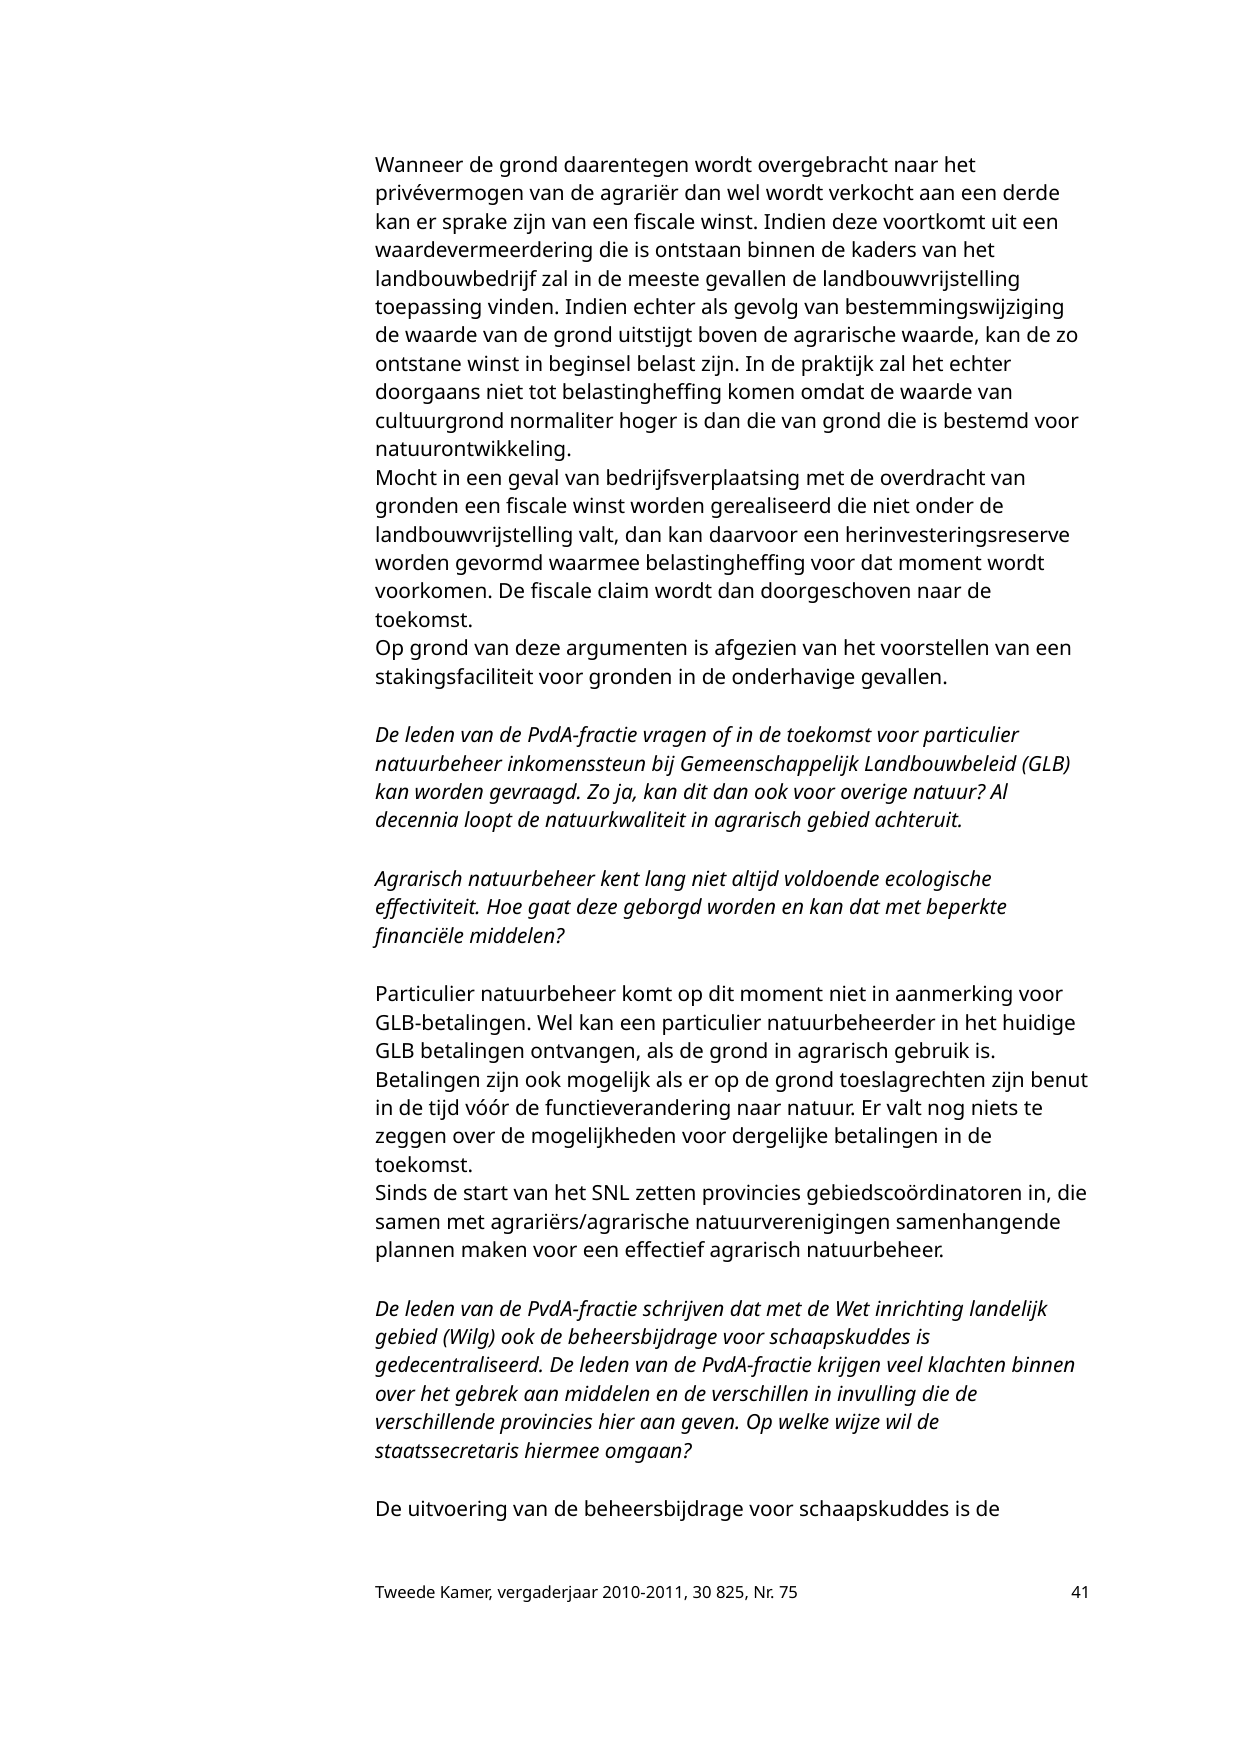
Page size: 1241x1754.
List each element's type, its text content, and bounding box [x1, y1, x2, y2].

text De uitvoering van de beheersbijdrage voor schaapskuddes is de [375, 1494, 1090, 1523]
text Op grond van deze argumenten is afgezien van het voorstellen van een stakingsfaciliteit voor gronden in de onderhavige gevallen. [375, 633, 1090, 690]
text Wanneer de grond daarentegen wordt overgebracht naar het privévermogen van de agrariër dan wel wordt verkocht aan een derde kan er sprake zijn van een fiscale winst. Indien deze voortkomt uit een waardevermeerdering die is ontstaan binnen de kaders van het landbouwbedrijf zal in de meeste gevallen de landbouwvrijstelling toepassing vinden. Indien echter als gevolg van bestemmingswijziging de waarde van de grond uitstijgt boven de agrarische waarde, kan de zo ontstane winst in beginsel belast zijn. In de praktijk zal het echter doorgaans niet tot belastingheffing komen omdat de waarde van cultuurgrond normaliter hoger is dan die van grond die is bestemd voor natuurontwikkeling. [375, 150, 1090, 463]
text De leden van de PvdA-fractie schrijven dat met de Wet inrichting landelijk gebied (Wilg) ook de beheersbijdrage voor schaapskuddes is gedecentraliseerd. De leden van de PvdA-fractie krijgen veel klachten binnen over het gebrek aan middelen en de verschillen in invulling die de verschillende provincies hier aan geven. Op welke wijze wil de staatssecretaris hiermee omgaan? [375, 1294, 1090, 1464]
text Agrarisch natuurbeheer kent lang niet altijd voldoende ecologische effectiviteit. Hoe gaat deze geborgd worden en kan dat met beperkte financiële middelen? [375, 864, 1090, 949]
text Sinds de start van het SNL zetten provincies gebiedscoördinatoren in, die samen met agrariërs/agrarische natuurverenigingen samenhangende plannen maken voor een effectief agrarisch natuurbeheer. [375, 1178, 1090, 1264]
text De leden van de PvdA-fractie vragen of in de toekomst voor particulier natuurbeheer inkomenssteun bij Gemeenschappelijk Landbouwbeleid (GLB) kan worden gevraagd. Zo ja, kan dit dan ook voor overige natuur? Al decennia loopt de natuurkwaliteit in agrarisch gebied achteruit. [375, 720, 1090, 834]
text Particulier natuurbeheer komt op dit moment niet in aanmerking voor GLB-betalingen. Wel kan een particulier natuurbeheerder in het huidige GLB betalingen ontvangen, als de grond in agrarisch gebruik is. Betalingen zijn ook mogelijk als er op de grond toeslagrechten zijn benut in de tijd vóór de functieverandering naar natuur. Er valt nog niets te zeggen over de mogelijkheden voor dergelijke betalingen in de toekomst. [375, 979, 1090, 1178]
text Mocht in een geval van bedrijfsverplaatsing met de overdracht van gronden een fiscale winst worden gerealiseerd die niet onder de landbouwvrijstelling valt, dan kan daarvoor een herinvesteringsreserve worden gevormd waarmee belastingheffing voor dat moment wordt voorkomen. De fiscale claim wordt dan doorgeschoven naar de toekomst. [375, 463, 1090, 633]
